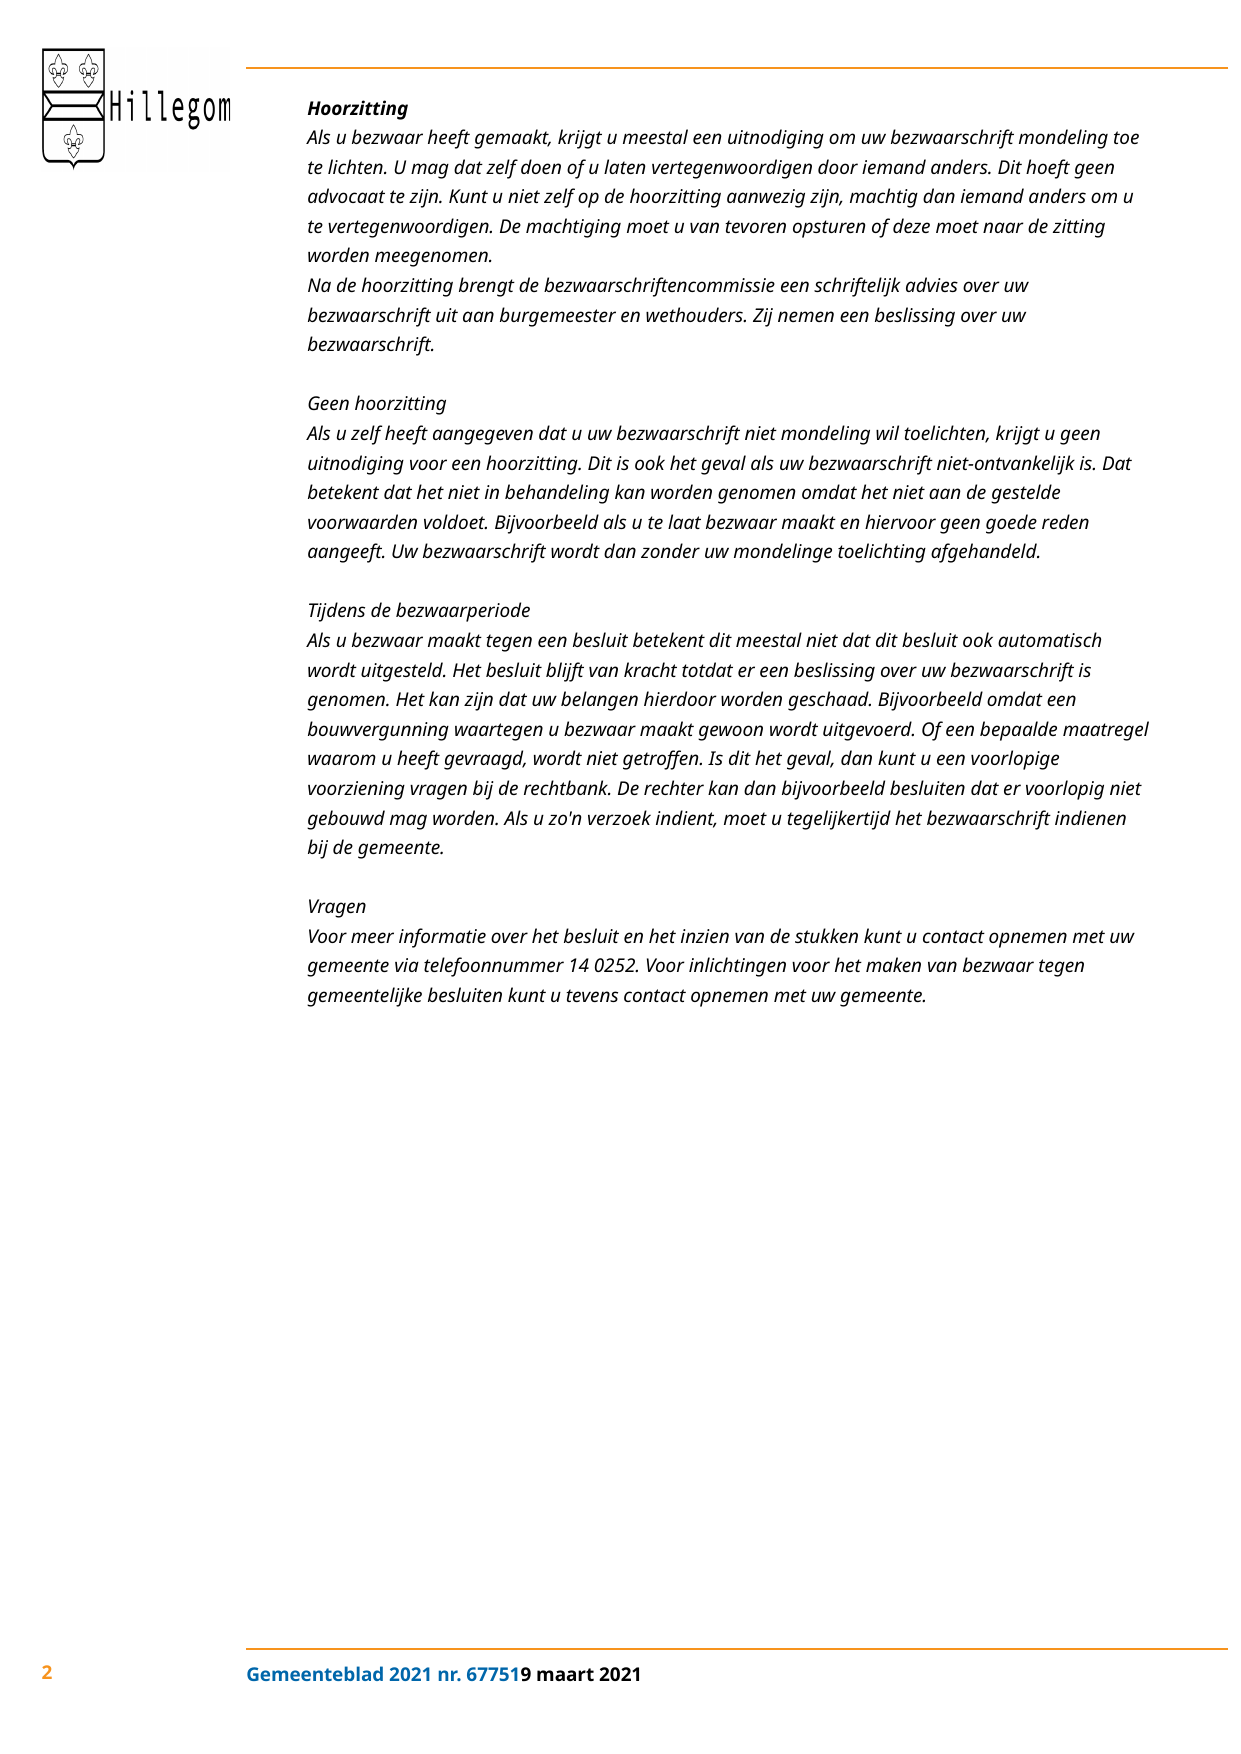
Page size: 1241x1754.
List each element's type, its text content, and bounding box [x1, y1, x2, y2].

list Voor meer informatie over het besluit en het inzien van de stukken kunt u contact opnemen met uw gemeente via telefoonnummer 14 0252. Voor inlichtingen voor het maken van bezwaar tegen gemeentelijke besluiten kunt u tevens contact opnemen met uw gemeente. [248, 923, 1152, 1008]
list Vragen [248, 893, 1152, 919]
list Tijdens de bezwaarperiode [248, 598, 1152, 623]
picture [41, 47, 231, 172]
list Als u bezwaar maakt tegen een besluit betekent dit meestal niet dat dit besluit ook automatisch wordt uitgesteld. Het besluit blijft van kracht totdat er een beslissing over uw bezwaarschrift is genomen. Het kan zijn dat uw belangen hierdoor worden geschaad. Bijvoorbeeld omdat een bouwvergunning waartegen u bezwaar maakt gewoon wordt uitgevoerd. Of een bepaalde maatregel waarom u heeft gevraagd, wordt niet getroffen. Is dit het geval, dan kunt u een voorlopige voorziening vragen bij de rechtbank. De rechter kan dan bijvoorbeeld besluiten dat er voorlopig niet gebouwd mag worden. Als u zo'n verzoek indient, moet u tegelijkertijd het bezwaarschrift indienen bij de gemeente. [248, 627, 1152, 860]
list Als u zelf heeft aangegeven dat u uw bezwaarschrift niet mondeling wil toelichten, krijgt u geen uitnodiging voor een hoorzitting. Dit is ook het geval als uw bezwaarschrift niet-ontvankelijk is. Dat betekent dat het niet in behandeling kan worden genomen omdat het niet aan de gestelde voorwaarden voldoet. Bijvoorbeeld als u te laat bezwaar maakt en hiervoor geen goede reden aangeeft. Uw bezwaarschrift wordt dan zonder uw mondelinge toelichting afgehandeld. [248, 420, 1152, 564]
list Na de hoorzitting brengt de bezwaarschriftencommissie een schriftelijk advies over uw bezwaarschrift uit aan burgemeester en wethouders. Zij nemen een beslissing over uw bezwaarschrift. [248, 272, 1152, 357]
list Geen hoorzitting [248, 391, 1152, 416]
list Hoorzitting [248, 95, 1152, 121]
list Als u bezwaar heeft gemaakt, krijgt u meestal een uitnodiging om uw bezwaarschrift mondeling toe te lichten. U mag dat zelf doen of u laten vertegenwoordigen door iemand anders. Dit hoeft geen advocaat te zijn. Kunt u niet zelf op de hoorzitting aanwezig zijn, machtig dan iemand anders om u te vertegenwoordigen. De machtiging moet u van tevoren opsturen of deze moet naar de zitting worden meegenomen. [248, 124, 1152, 268]
